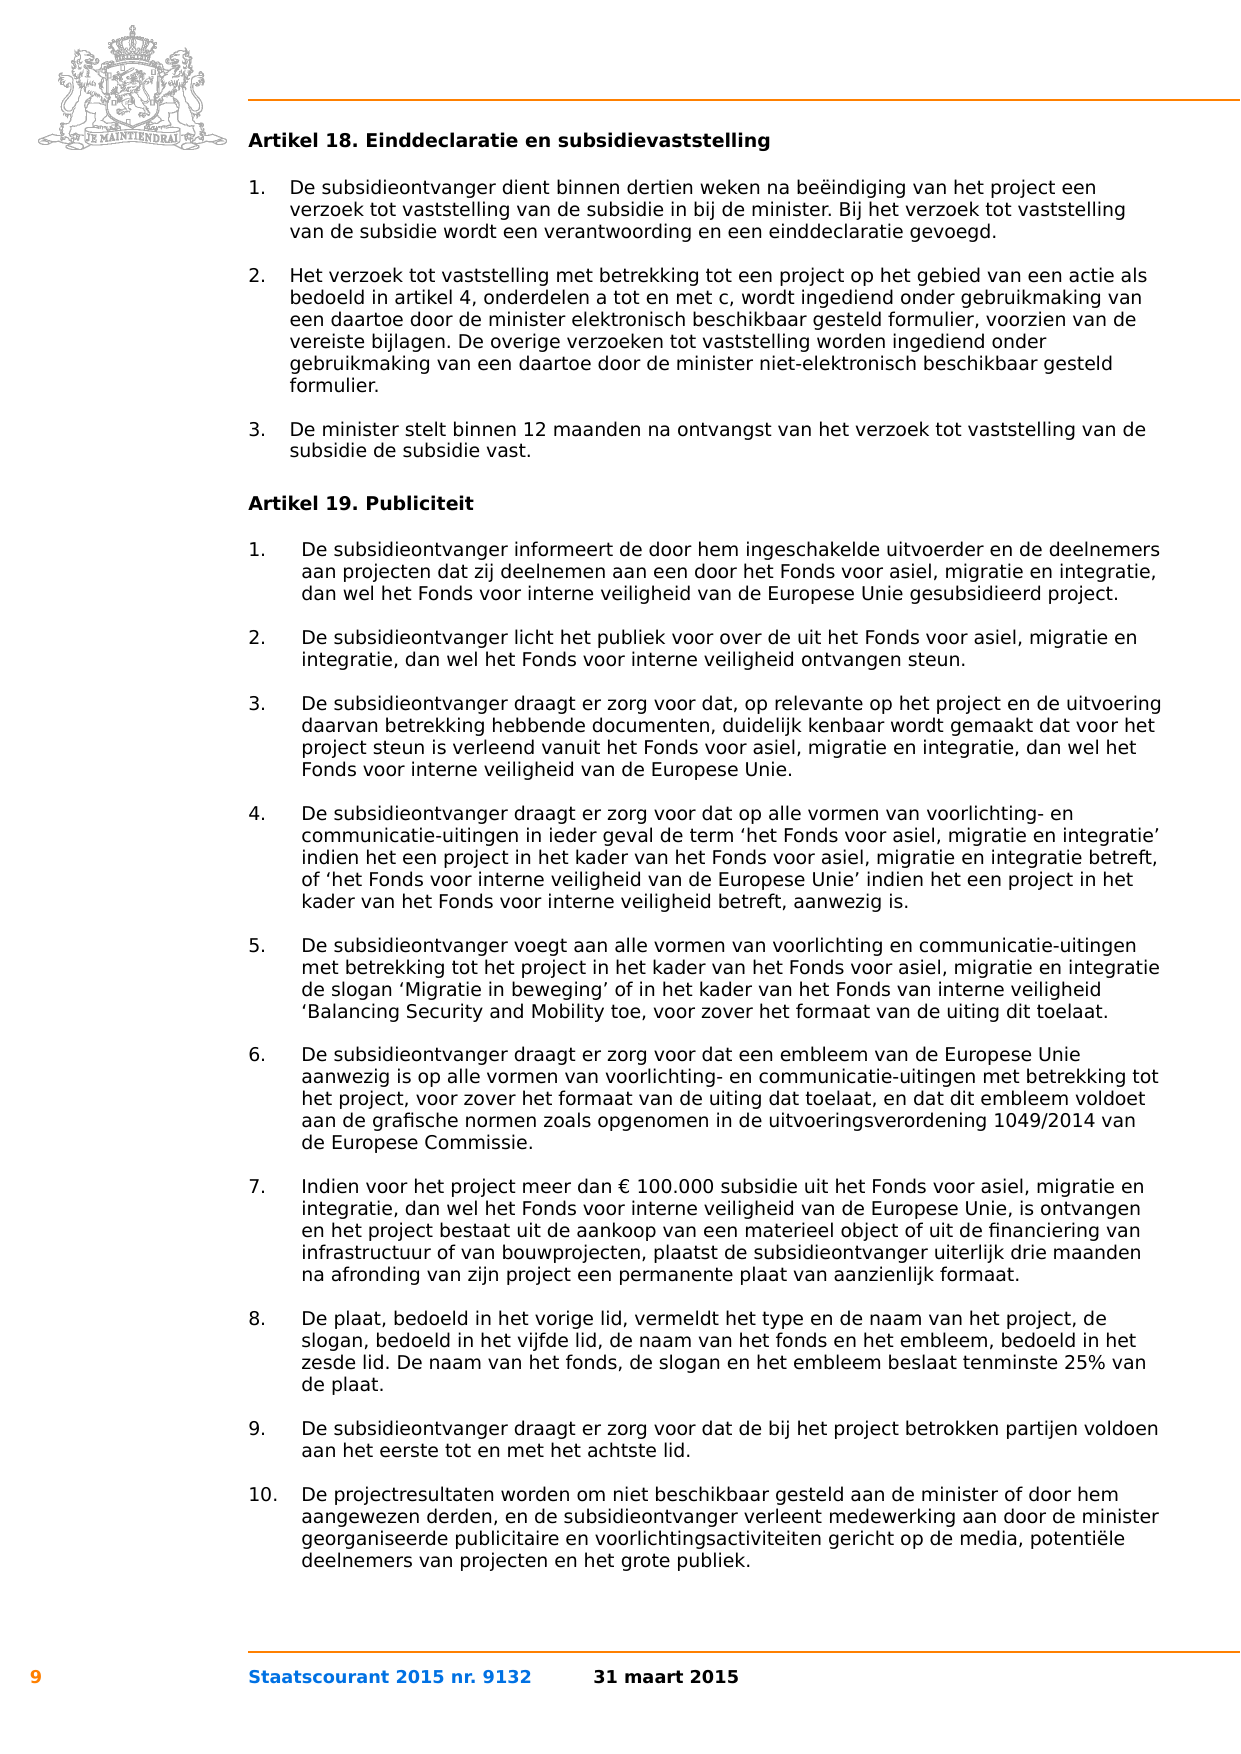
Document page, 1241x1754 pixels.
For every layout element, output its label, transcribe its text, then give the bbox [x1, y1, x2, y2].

text 7. Indien voor het project meer dan € 100.000 subsidie uit het Fonds voor asiel, migratie en integratie, dan wel het Fonds voor interne veiligheid van de Europese Unie, is ontvangen en het project bestaat uit de aankoop van een materieel object of uit de financiering van infrastructuur of van bouwprojecten, plaatst de subsidieontvanger uiterlijk drie maanden na afronding van zijn project een permanente plaat van aanzienlijk formaat. [248, 1176, 1163, 1286]
text 2. De subsidieontvanger licht het publiek voor over de uit het Fonds voor asiel, migratie en integratie, dan wel het Fonds voor interne veiligheid ontvangen steun. [248, 627, 1163, 671]
text 9. De subsidieontvanger draagt er zorg voor dat de bij het project betrokken partijen voldoen aan het eerste tot en met het achtste lid. [248, 1418, 1163, 1462]
text 5. De subsidieontvanger voegt aan alle vormen van voorlichting en communicatie-uitingen met betrekking tot het project in het kader van het Fonds voor asiel, migratie en integratie de slogan ‘Migratie in beweging’ of in het kader van het Fonds van interne veiligheid ‘Balancing Security and Mobility toe, voor zover het formaat van de uiting dit toelaat. [248, 934, 1163, 1022]
picture [38, 25, 227, 150]
text 10. De projectresultaten worden om niet beschikbaar gesteld aan de minister of door hem aangewezen derden, en de subsidieontvanger verleent medewerking aan door de minister georganiseerde publicitaire en voorlichtingsactiviteiten gericht op de media, potentiële deelnemers van projecten en het grote publiek. [248, 1483, 1163, 1571]
text 3. De subsidieontvanger draagt er zorg voor dat, op relevante op het project en de uitvoering daarvan betrekking hebbende documenten, duidelijk kenbaar wordt gemaakt dat voor het project steun is verleend vanuit het Fonds voor asiel, migratie en integratie, dan wel het Fonds voor interne veiligheid van de Europese Unie. [248, 693, 1163, 781]
text 3. De minister stelt binnen 12 maanden na ontvangst van het verzoek tot vaststelling van de subsidie de subsidie vast. [248, 418, 1163, 462]
text 1. De subsidieontvanger dient binnen dertien weken na beëindiging van het project een verzoek tot vaststelling van de subsidie in bij de minister. Bij het verzoek tot vaststelling van de subsidie wordt een verantwoording en een einddeclaratie gevoegd. [248, 177, 1163, 243]
text 2. Het verzoek tot vaststelling met betrekking tot een project op het gebied van een actie als bedoeld in artikel 4, onderdelen a tot en met c, wordt ingediend onder gebruikmaking van een daartoe door de minister elektronisch beschikbaar gesteld formulier, voorzien van de vereiste bijlagen. De overige verzoeken tot vaststelling worden ingediend onder gebruikmaking van een daartoe door de minister niet-elektronisch beschikbaar gesteld formulier. [248, 265, 1163, 397]
subtitle Artikel 19. Publiciteit [248, 492, 1163, 514]
text 4. De subsidieontvanger draagt er zorg voor dat op alle vormen van voorlichting- en communicatie-uitingen in ieder geval de term ‘het Fonds voor asiel, migratie en integratie’ indien het een project in het kader van het Fonds voor asiel, migratie en integratie betreft, of ‘het Fonds voor interne veiligheid van de Europese Unie’ indien het een project in het kader van het Fonds voor interne veiligheid betreft, aanwezig is. [248, 803, 1163, 913]
text 1. De subsidieontvanger informeert de door hem ingeschakelde uitvoerder en de deelnemers aan projecten dat zij deelnemen aan een door het Fonds voor asiel, migratie en integratie, dan wel het Fonds voor interne veiligheid van de Europese Unie gesubsidieerd project. [248, 539, 1163, 605]
text 8. De plaat, bedoeld in het vorige lid, vermeldt het type en de naam van het project, de slogan, bedoeld in het vijfde lid, de naam van het fonds en het embleem, bedoeld in het zesde lid. De naam van het fonds, de slogan en het embleem beslaat tenminste 25% van de plaat. [248, 1308, 1163, 1396]
text 6. De subsidieontvanger draagt er zorg voor dat een embleem van de Europese Unie aanwezig is op alle vormen van voorlichting- en communicatie-uitingen met betrekking tot het project, voor zover het formaat van de uiting dat toelaat, en dat dit embleem voldoet aan de grafische normen zoals opgenomen in de uitvoeringsverordening 1049/2014 van de Europese Commissie. [248, 1044, 1163, 1154]
subtitle Artikel 18. Einddeclaratie en subsidievaststelling [248, 130, 1163, 152]
